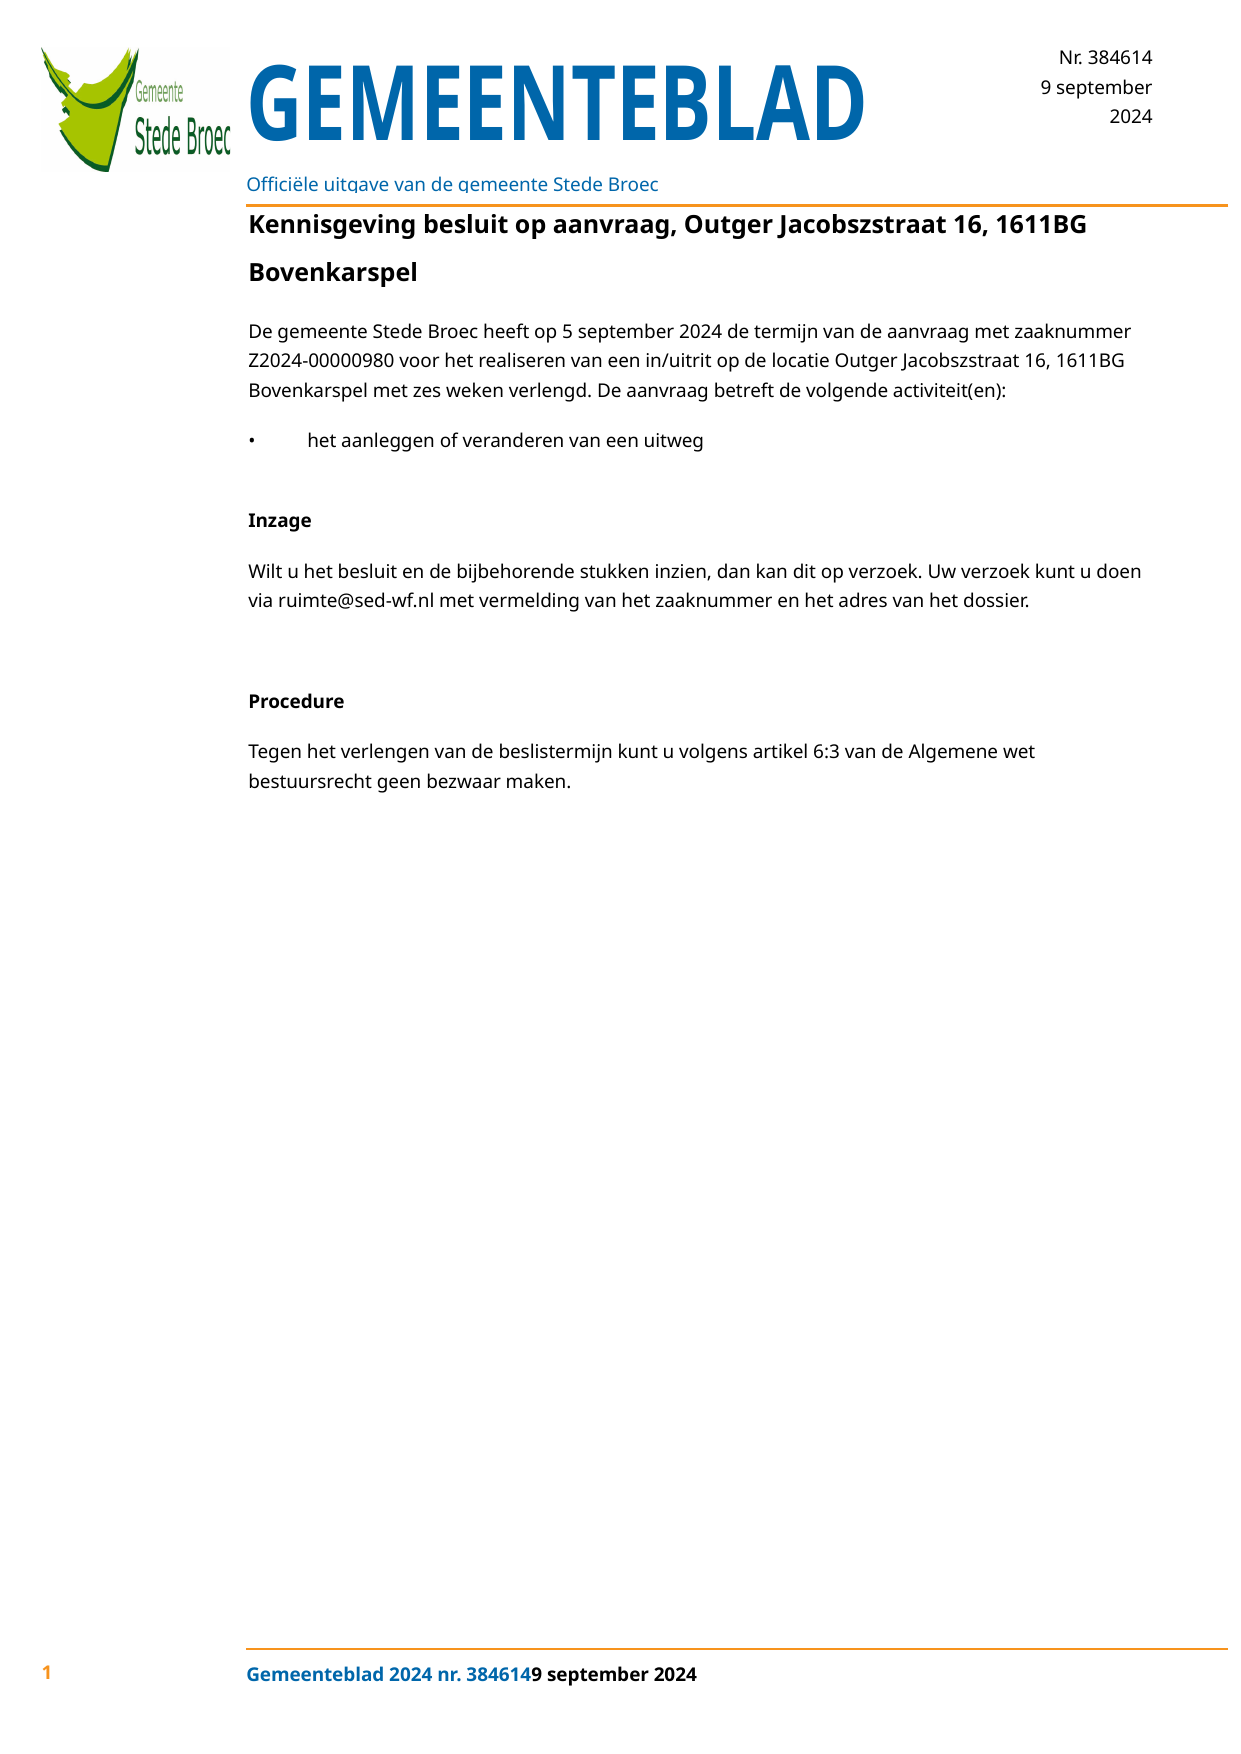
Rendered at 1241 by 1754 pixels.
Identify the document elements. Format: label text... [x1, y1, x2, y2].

text Inzage [248, 507, 1152, 533]
picture [41, 47, 231, 172]
text Kennisgeving besluit op aanvraag, Outger Jacobszstraat 16, 1611BG Bovenkarspel [248, 207, 1152, 288]
text Procedure [248, 688, 1152, 714]
text Wilt u het besluit en de bijbehorende stukken inzien, dan kan dit op verzoek. Uw verzoek kunt u doen via ruimte@sed-wf.nl met vermelding van het zaaknummer en het adres van het dossier. [248, 558, 1152, 613]
text Tegen het verlengen van de beslistermijn kunt u volgens artikel 6:3 van de Algemene wet bestuursrecht geen bezwaar maken. [248, 739, 1152, 794]
text De gemeente Stede Broec heeft op 5 september 2024 de termijn van de aanvraag met zaaknummer Z2024-00000980 voor het realiseren van een in/uitrit op de locatie Outger Jacobszstraat 16, 1611BG Bovenkarspel met zes weken verlengd. De aanvraag betreft de volgende activiteit(en): [248, 318, 1152, 403]
list het aanleggen of veranderen van een uitweg [248, 427, 1152, 453]
